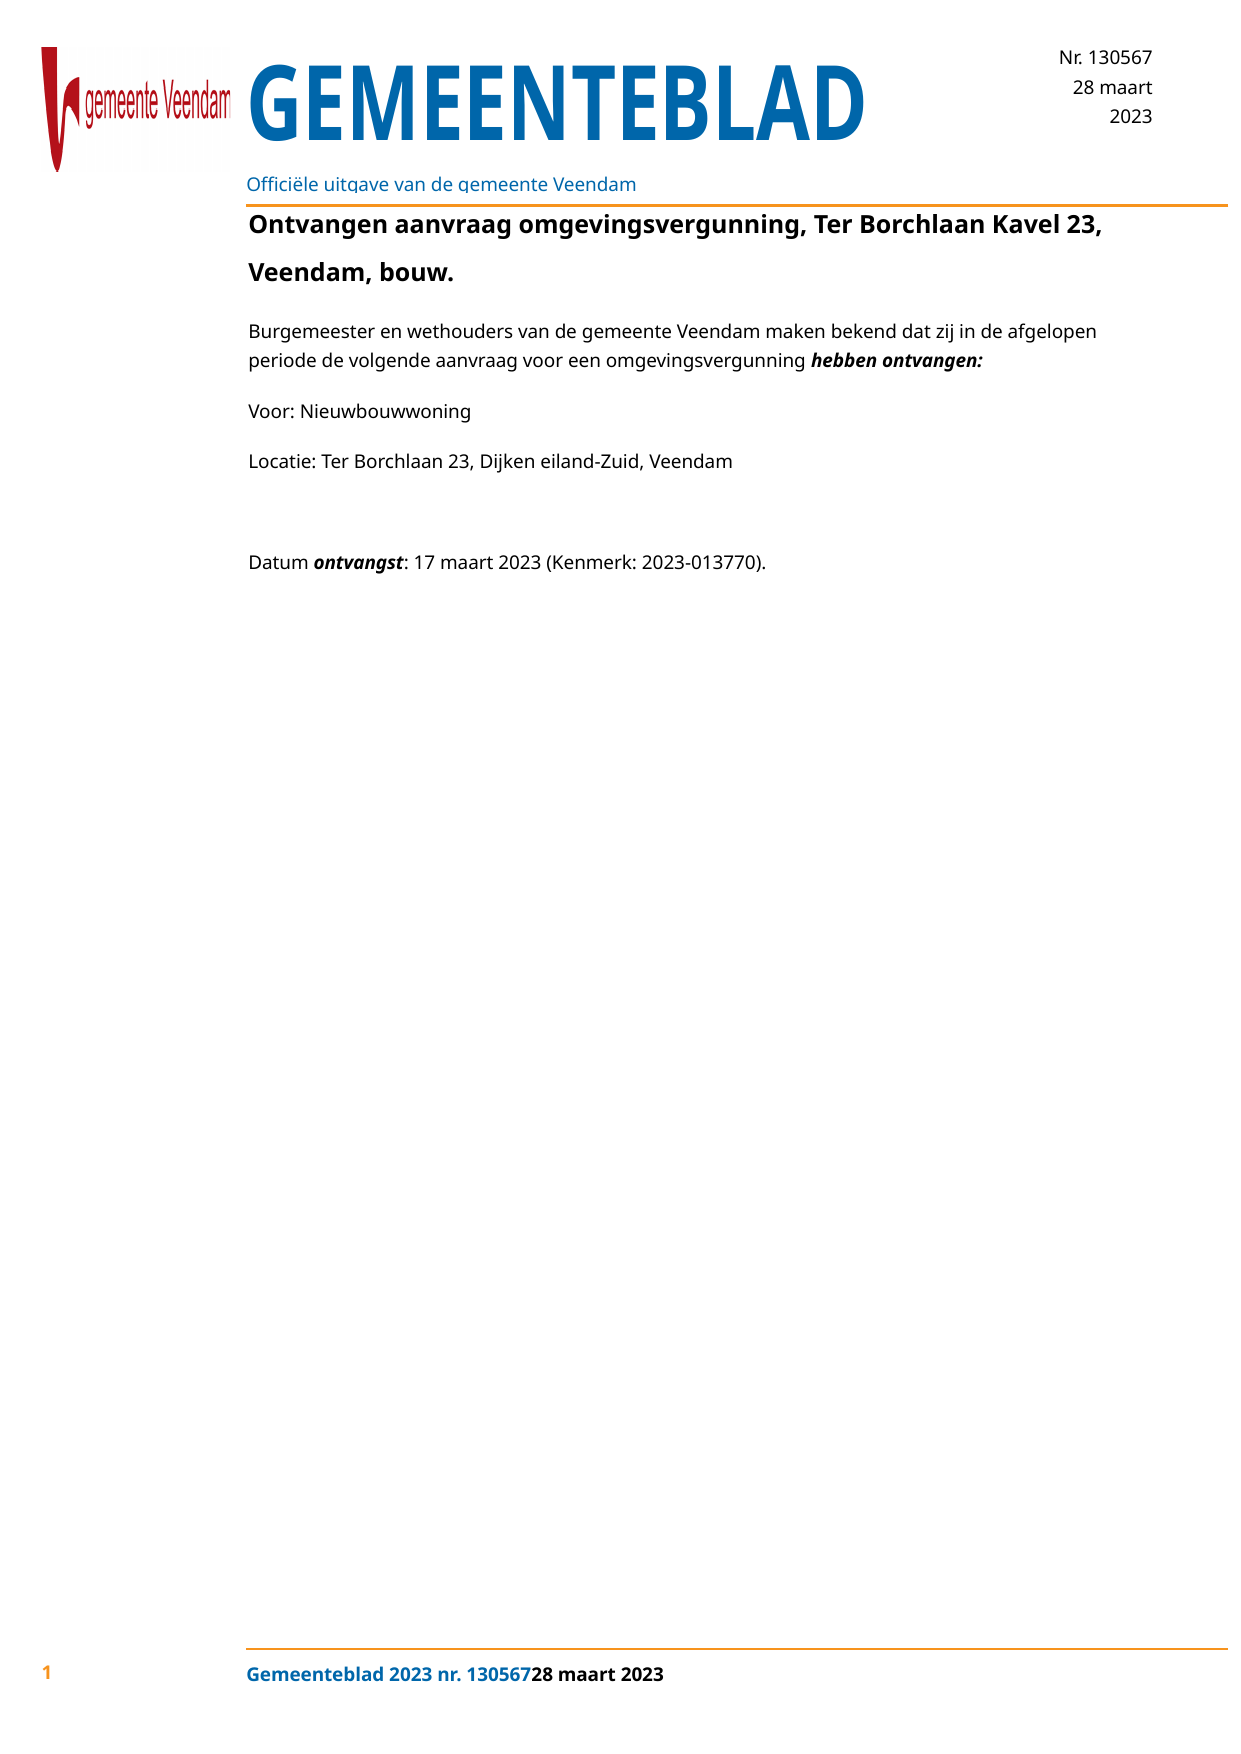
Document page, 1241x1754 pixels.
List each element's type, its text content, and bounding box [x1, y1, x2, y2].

picture [41, 47, 231, 172]
text Ontvangen aanvraag omgevingsvergunning, Ter Borchlaan Kavel 23, Veendam, bouw. [248, 207, 1152, 288]
text Burgemeester en wethouders van de gemeente Veendam maken bekend dat zij in de afgelopen periode de volgende aanvraag voor een omgevingsvergunning hebben ontvangen: [248, 318, 1152, 373]
text Datum ontvangst: 17 maart 2023 (Kenmerk: 2023-013770). [248, 549, 1152, 575]
text Locatie: Ter Borchlaan 23, Dijken eiland-Zuid, Veendam [248, 448, 1152, 474]
text Voor: Nieuwbouwwoning [248, 398, 1152, 424]
